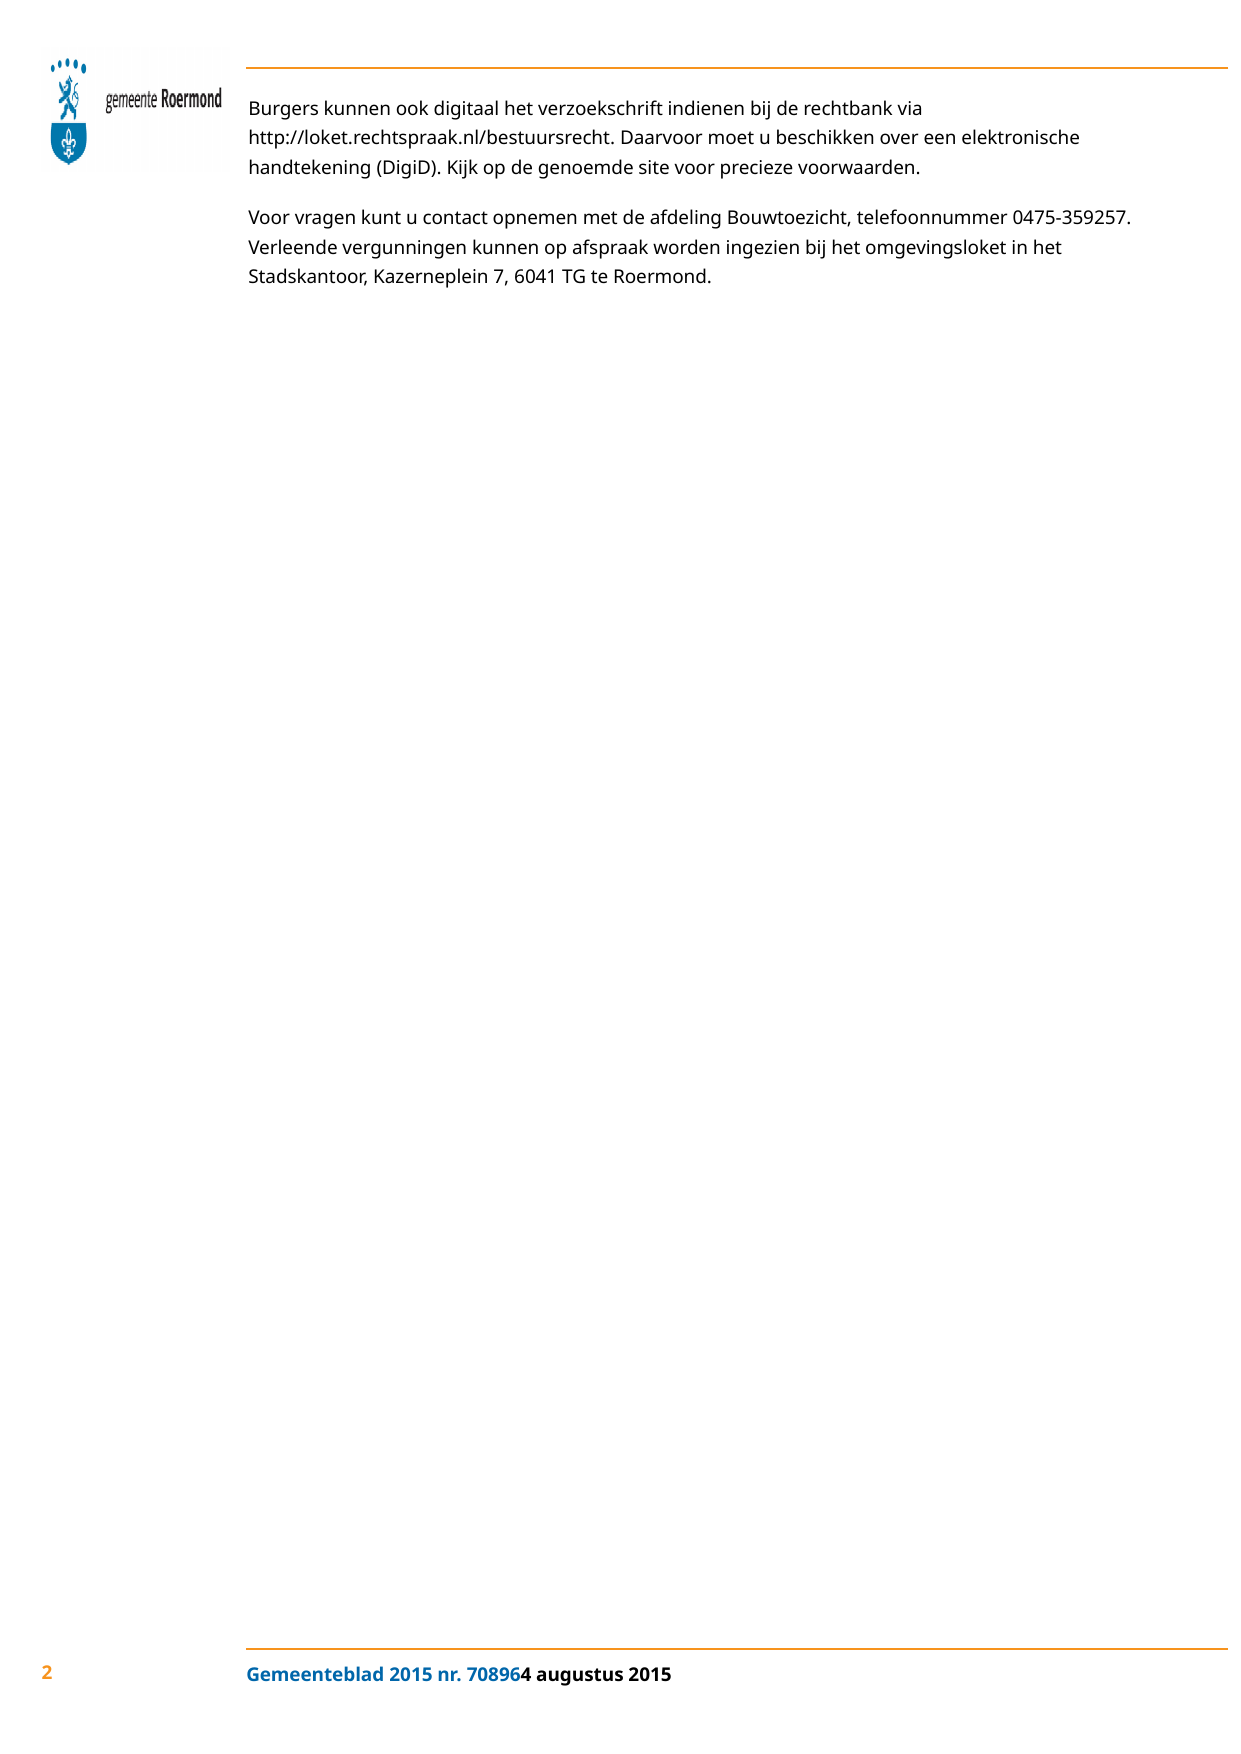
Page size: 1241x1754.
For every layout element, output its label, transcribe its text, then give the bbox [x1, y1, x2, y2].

text Voor vragen kunt u contact opnemen met de afdeling Bouwtoezicht, telefoonnummer 0475-359257. Verleende vergunningen kunnen op afspraak worden ingezien bij het omgevingsloket in het Stadskantoor, Kazerneplein 7, 6041 TG te Roermond. [248, 204, 1152, 289]
picture [41, 47, 231, 172]
text Burgers kunnen ook digitaal het verzoekschrift indienen bij de rechtbank via http://loket.rechtspraak.nl/bestuursrecht. Daarvoor moet u beschikken over een elektronische handtekening (DigiD). Kijk op de genoemde site voor precieze voorwaarden. [248, 95, 1152, 180]
